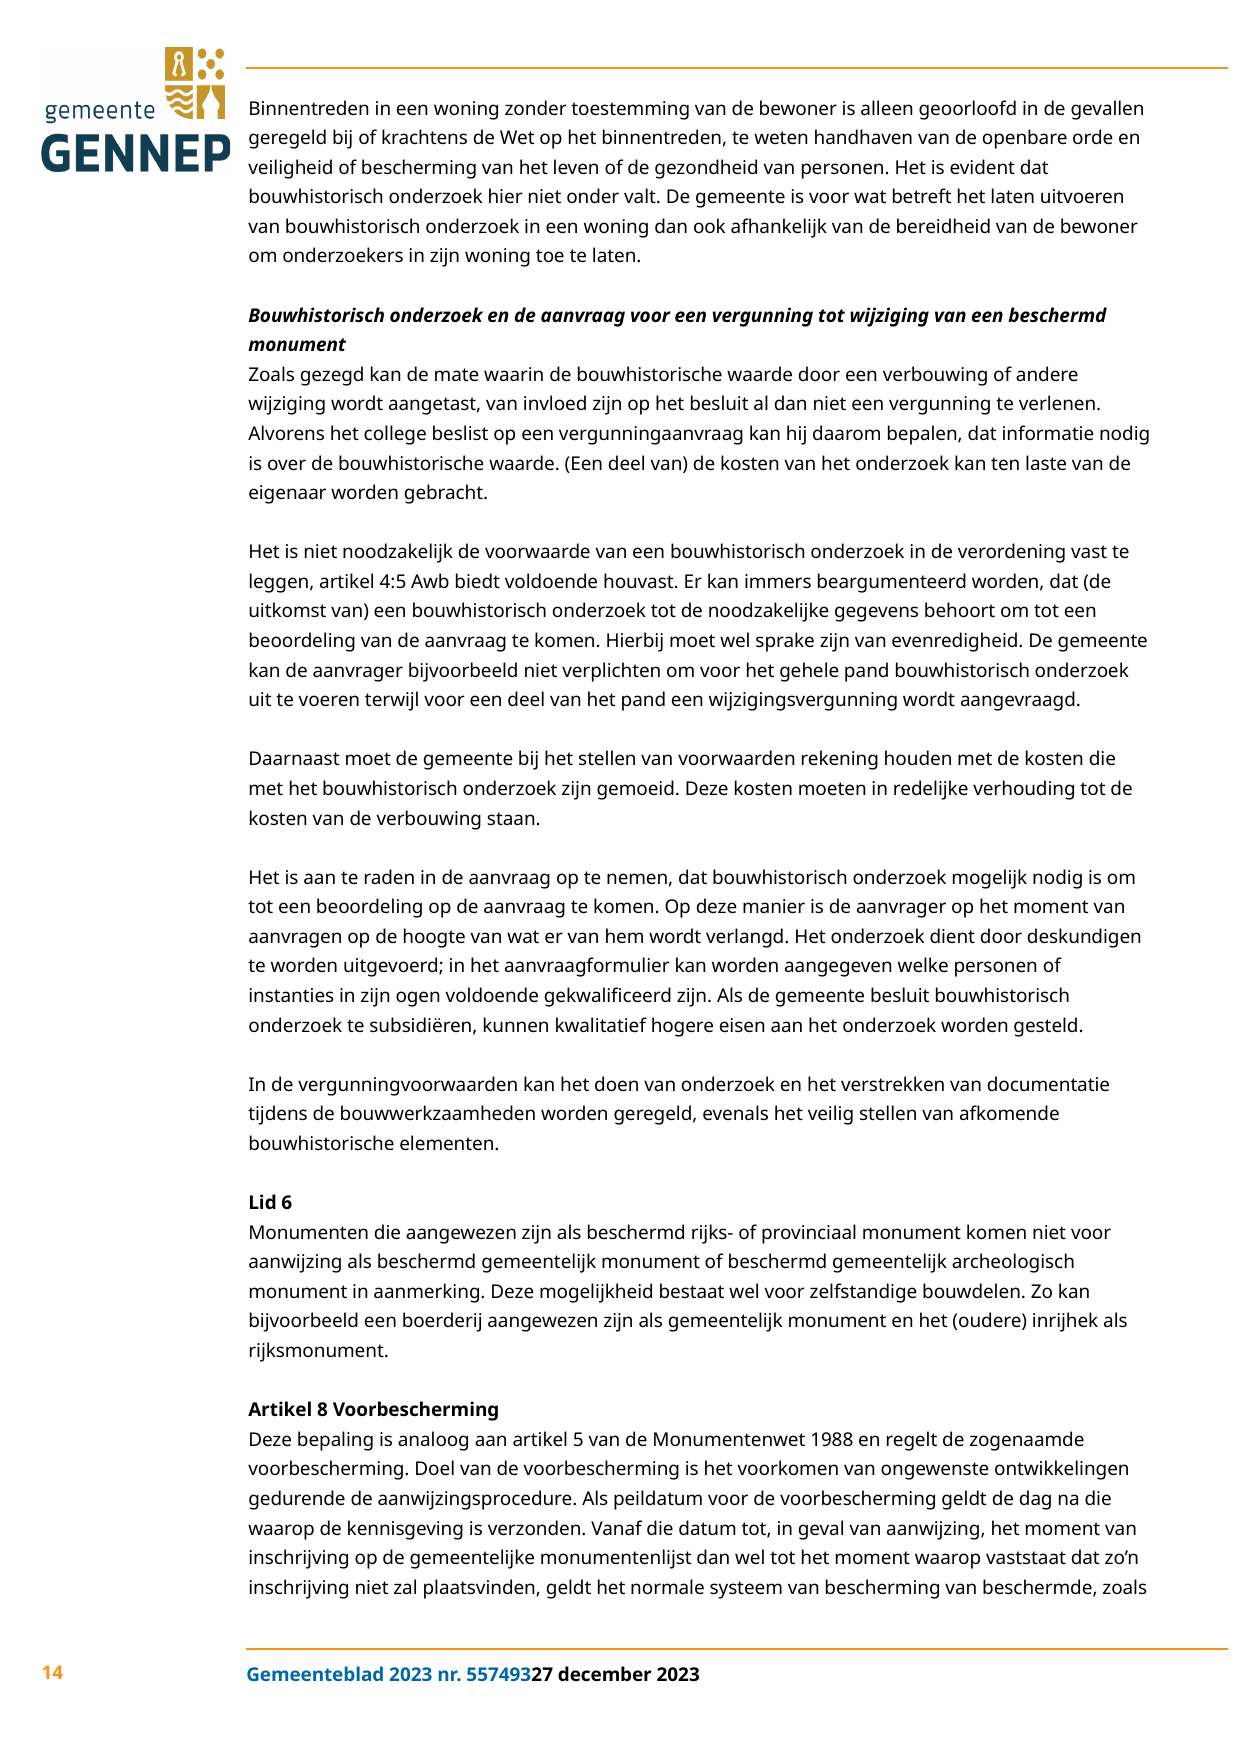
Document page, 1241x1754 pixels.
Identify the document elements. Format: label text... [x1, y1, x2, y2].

text Monumenten die aangewezen zijn als beschermd rijks- of provinciaal monument komen niet voor aanwijzing als beschermd gemeentelijk monument of beschermd gemeentelijk archeologisch monument in aanmerking. Deze mogelijkheid bestaat wel voor zelfstandige bouwdelen. Zo kan bijvoorbeeld een boerderij aangewezen zijn als gemeentelijk monument en het (oudere) inrijhek als rijksmonument. [248, 1219, 1152, 1363]
text Binnentreden in een woning zonder toestemming van de bewoner is alleen geoorloofd in de gevallen geregeld bij of krachtens de Wet op het binnentreden, te weten handhaven van de openbare orde en veiligheid of bescherming van het leven of de gezondheid van personen. Het is evident dat bouwhistorisch onderzoek hier niet onder valt. De gemeente is voor wat betreft het laten uitvoeren van bouwhistorisch onderzoek in een woning dan ook afhankelijk van de bereidheid van de bewoner om onderzoekers in zijn woning toe te laten. [248, 95, 1152, 268]
text Het is niet noodzakelijk de voorwaarde van een bouwhistorisch onderzoek in de verordening vast te leggen, artikel 4:5 Awb biedt voldoende houvast. Er kan immers beargumenteerd worden, dat (de uitkomst van) een bouwhistorisch onderzoek tot de noodzakelijke gegevens behoort om tot een beoordeling van de aanvraag te komen. Hierbij moet wel sprake zijn van evenredigheid. De gemeente kan de aanvrager bijvoorbeeld niet verplichten om voor het gehele pand bouwhistorisch onderzoek uit te voeren terwijl voor een deel van het pand een wijzigingsvergunning wordt aangevraagd. [248, 538, 1152, 712]
text Zoals gezegd kan de mate waarin de bouwhistorische waarde door een verbouwing of andere wijziging wordt aangetast, van invloed zijn op het besluit al dan niet een vergunning te verlenen. Alvorens het college beslist op een vergunningaanvraag kan hij daarom bepalen, dat informatie nodig is over de bouwhistorische waarde. (Een deel van) de kosten van het onderzoek kan ten laste van de eigenaar worden gebracht. [248, 361, 1152, 505]
text Het is aan te raden in de aanvraag op te nemen, dat bouwhistorisch onderzoek mogelijk nodig is om tot een beoordeling op de aanvraag te komen. Op deze manier is de aanvrager op het moment van aanvragen op de hoogte van wat er van hem wordt verlangd. Het onderzoek dient door deskundigen te worden uitgevoerd; in het aanvraagformulier kan worden aangegeven welke personen of instanties in zijn ogen voldoende gekwalificeerd zijn. Als de gemeente besluit bouwhistorisch onderzoek te subsidiëren, kunnen kwalitatief hogere eisen aan het onderzoek worden gesteld. [248, 864, 1152, 1038]
text In de vergunningvoorwaarden kan het doen van onderzoek en het verstrekken van documentatie tijdens de bouwwerkzaamheden worden geregeld, evenals het veilig stellen van afkomende bouwhistorische elementen. [248, 1071, 1152, 1156]
text Deze bepaling is analoog aan artikel 5 van de Monumentenwet 1988 en regelt de zogenaamde voorbescherming. Doel van de voorbescherming is het voorkomen van ongewenste ontwikkelingen gedurende de aanwijzingsprocedure. Als peildatum voor de voorbescherming geldt de dag na die waarop de kennisgeving is verzonden. Vanaf die datum tot, in geval van aanwijzing, het moment van inschrijving op de gemeentelijke monumentenlijst dan wel tot het moment waarop vaststaat dat zo’n inschrijving niet zal plaatsvinden, geldt het normale systeem van bescherming van beschermde, zoals [248, 1426, 1152, 1600]
text Lid 6 [248, 1189, 1152, 1215]
text Daarnaast moet de gemeente bij het stellen van voorwaarden rekening houden met de kosten die met het bouwhistorisch onderzoek zijn gemoeid. Deze kosten moeten in redelijke verhouding tot de kosten van de verbouwing staan. [248, 746, 1152, 831]
text Bouwhistorisch onderzoek en de aanvraag voor een vergunning tot wijziging van een beschermd monument [248, 302, 1152, 357]
text Artikel 8 Voorbescherming [248, 1396, 1152, 1422]
picture [41, 47, 231, 172]
